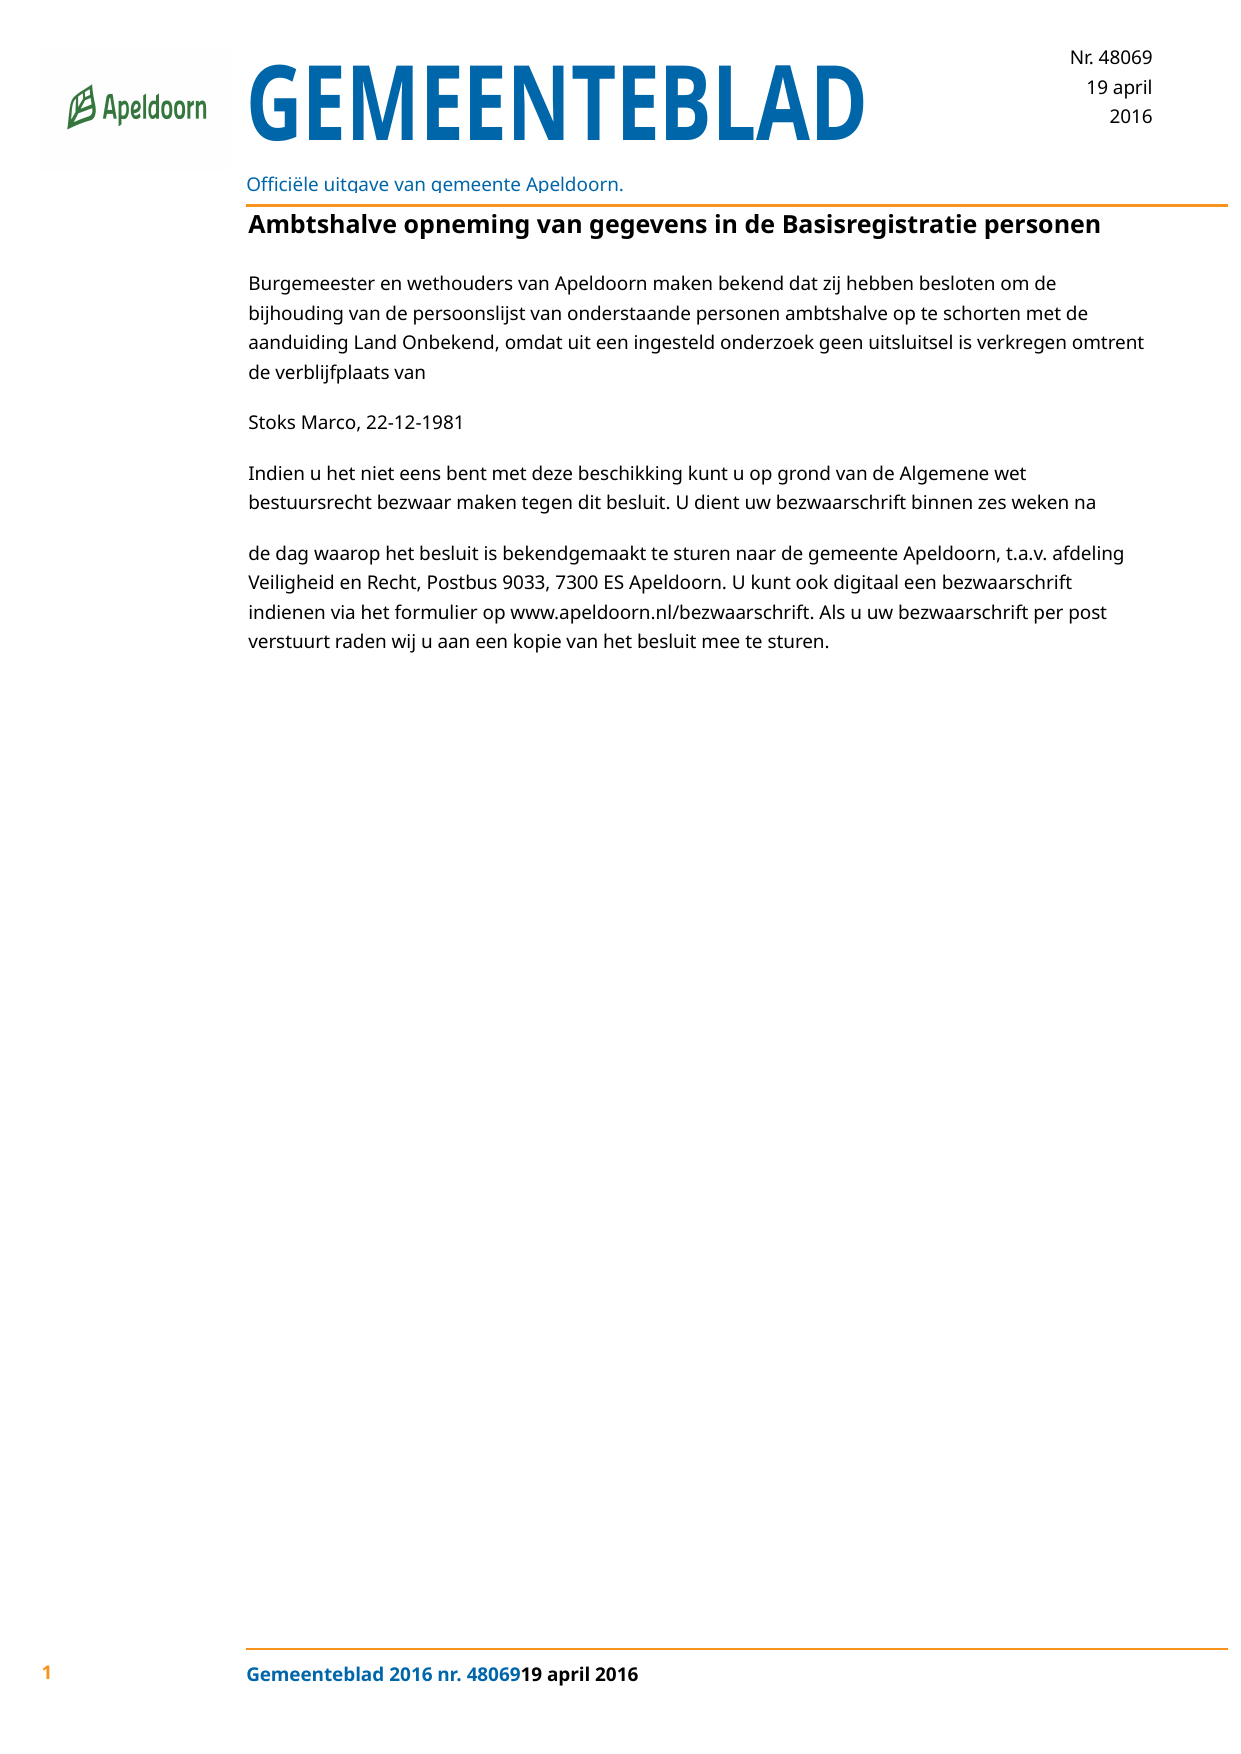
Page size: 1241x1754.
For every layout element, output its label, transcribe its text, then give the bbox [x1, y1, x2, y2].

text Burgemeester en wethouders van Apeldoorn maken bekend dat zij hebben besloten om de bijhouding van de persoonslijst van onderstaande personen ambtshalve op te schorten met de aanduiding Land Onbekend, omdat uit een ingesteld onderzoek geen uitsluitsel is verkregen omtrent de verblijfplaats van [248, 270, 1152, 385]
text de dag waarop het besluit is bekendgemaakt te sturen naar de gemeente Apeldoorn, t.a.v. afdeling Veiligheid en Recht, Postbus 9033, 7300 ES Apeldoorn. U kunt ook digitaal een bezwaarschrift indienen via het formulier op www.apeldoorn.nl/bezwaarschrift. Als u uw bezwaarschrift per post verstuurt raden wij u aan een kopie van het besluit mee te sturen. [248, 540, 1152, 654]
text Indien u het niet eens bent met deze beschikking kunt u op grond van de Algemene wet bestuursrecht bezwaar maken tegen dit besluit. U dient uw bezwaarschrift binnen zes weken na [248, 460, 1152, 515]
text Ambtshalve opneming van gegevens in de Basisregistratie personen [248, 207, 1152, 241]
picture [41, 47, 231, 172]
text Stoks Marco, 22-12-1981 [248, 409, 1152, 435]
